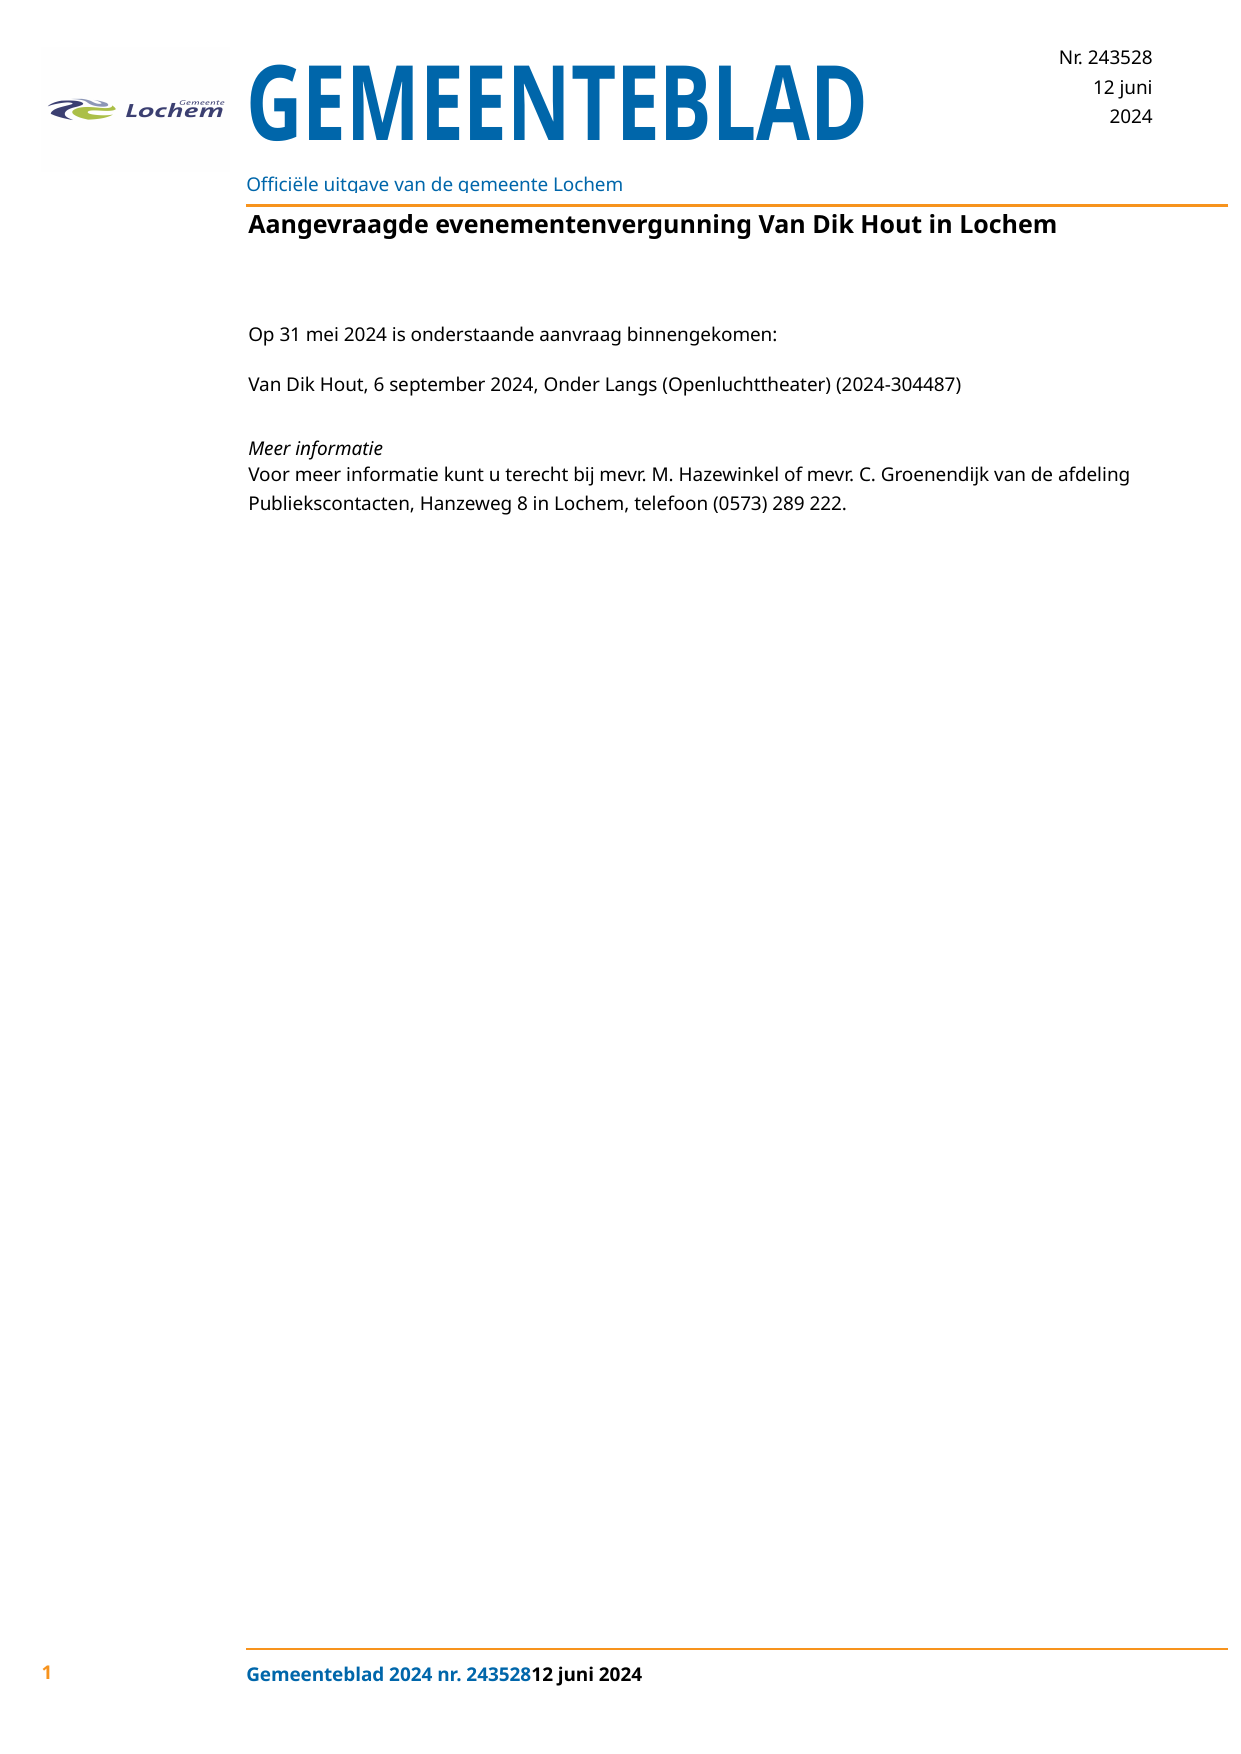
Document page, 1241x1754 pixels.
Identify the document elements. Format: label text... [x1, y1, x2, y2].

picture [41, 47, 231, 172]
text Van Dik Hout, 6 september 2024, Onder Langs (Openluchttheater) (2024-304487) [248, 371, 1152, 397]
text Meer informatie [248, 435, 1152, 461]
text Voor meer informatie kunt u terecht bij mevr. M. Hazewinkel of mevr. C. Groenendijk van de afdeling Publiekscontacten, Hanzeweg 8 in Lochem, telefoon (0573) 289 222. [248, 461, 1152, 516]
text Aangevraagde evenementenvergunning Van Dik Hout in Lochem [248, 207, 1152, 241]
text Op 31 mei 2024 is onderstaande aanvraag binnengekomen: [248, 321, 1152, 346]
